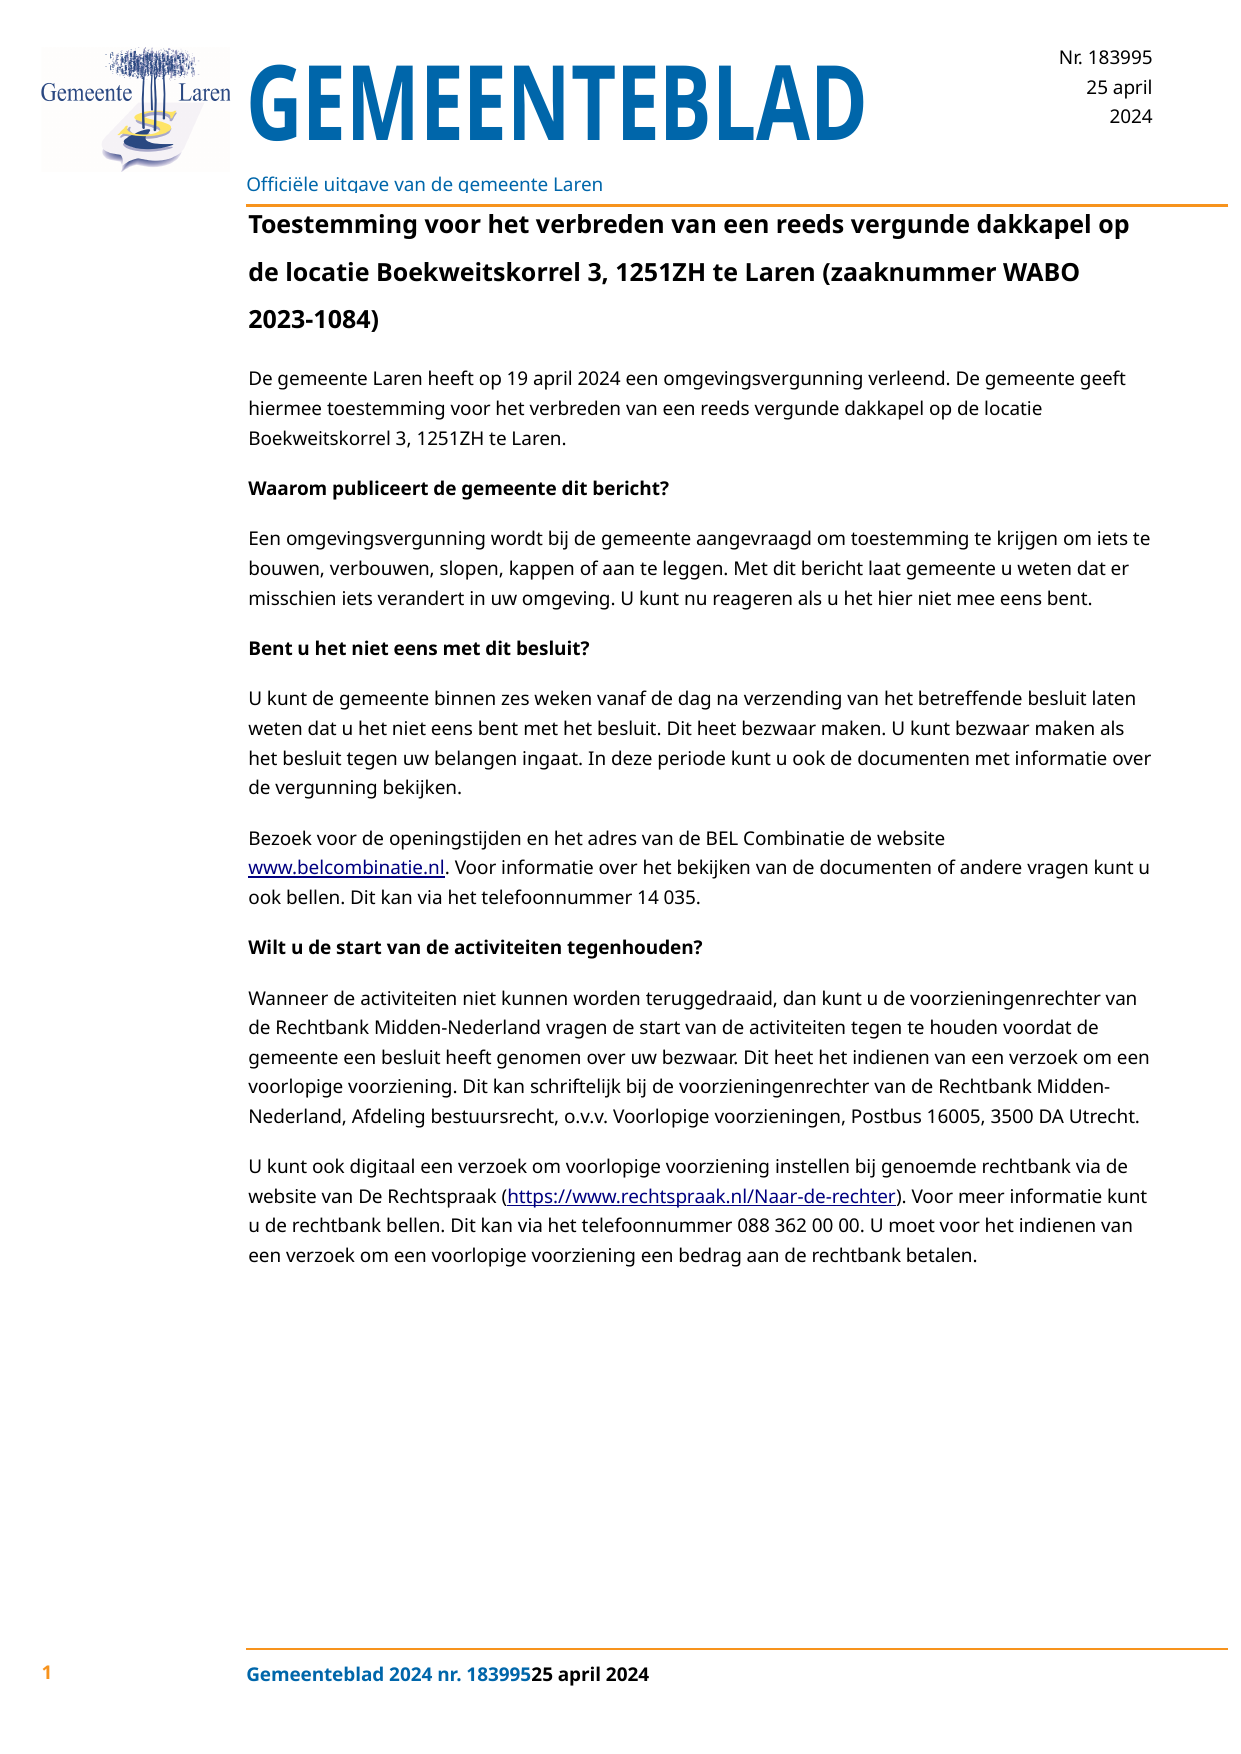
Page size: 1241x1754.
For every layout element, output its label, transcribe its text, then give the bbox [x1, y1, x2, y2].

text Waarom publiceert de gemeente dit bericht? [248, 475, 1152, 501]
text U kunt de gemeente binnen zes weken vanaf de dag na verzending van het betreffende besluit laten weten dat u het niet eens bent met het besluit. Dit heet bezwaar maken. U kunt bezwaar maken als het besluit tegen uw belangen ingaat. In deze periode kunt u ook de documenten met informatie over de vergunning bekijken. [248, 686, 1152, 800]
text Bent u het niet eens met dit besluit? [248, 635, 1152, 661]
text Toestemming voor het verbreden van een reeds vergunde dakkapel op de locatie Boekweitskorrel 3, 1251ZH te Laren (zaaknummer WABO 2023-1084) [248, 207, 1152, 336]
picture [41, 47, 231, 172]
text U kunt ook digitaal een verzoek om voorlopige voorziening instellen bij genoemde rechtbank via de website van De Rechtspraak (https://www.rechtspraak.nl/Naar-de-rechter). Voor meer informatie kunt u de rechtbank bellen. Dit kan via het telefoonnummer 088 362 00 00. U moet voor het indienen van een verzoek om een voorlopige voorziening een bedrag aan de rechtbank betalen. [248, 1153, 1152, 1268]
text Wanneer de activiteiten niet kunnen worden teruggedraaid, dan kunt u de voorzieningenrechter van de Rechtbank Midden-Nederland vragen de start van de activiteiten tegen te houden voordat de gemeente een besluit heeft genomen over uw bezwaar. Dit heet het indienen van een verzoek om een voorlopige voorziening. Dit kan schriftelijk bij de voorzieningenrechter van de Rechtbank Midden-Nederland, Afdeling bestuursrecht, o.v.v. Voorlopige voorzieningen, Postbus 16005, 3500 DA Utrecht. [248, 985, 1152, 1129]
text Wilt u de start van de activiteiten tegenhouden? [248, 934, 1152, 960]
text Bezoek voor de openingstijden en het adres van de BEL Combinatie de website www.belcombinatie.nl. Voor informatie over het bekijken van de documenten of andere vragen kunt u ook bellen. Dit kan via het telefoonnummer 14 035. [248, 825, 1152, 909]
text Een omgevingsvergunning wordt bij de gemeente aangevraagd om toestemming te krijgen om iets te bouwen, verbouwen, slopen, kappen of aan te leggen. Met dit bericht laat gemeente u weten dat er misschien iets verandert in uw omgeving. U kunt nu reageren als u het hier niet mee eens bent. [248, 526, 1152, 610]
text De gemeente Laren heeft op 19 april 2024 een omgevingsvergunning verleend. De gemeente geeft hiermee toestemming voor het verbreden van een reeds vergunde dakkapel op de locatie Boekweitskorrel 3, 1251ZH te Laren. [248, 366, 1152, 450]
